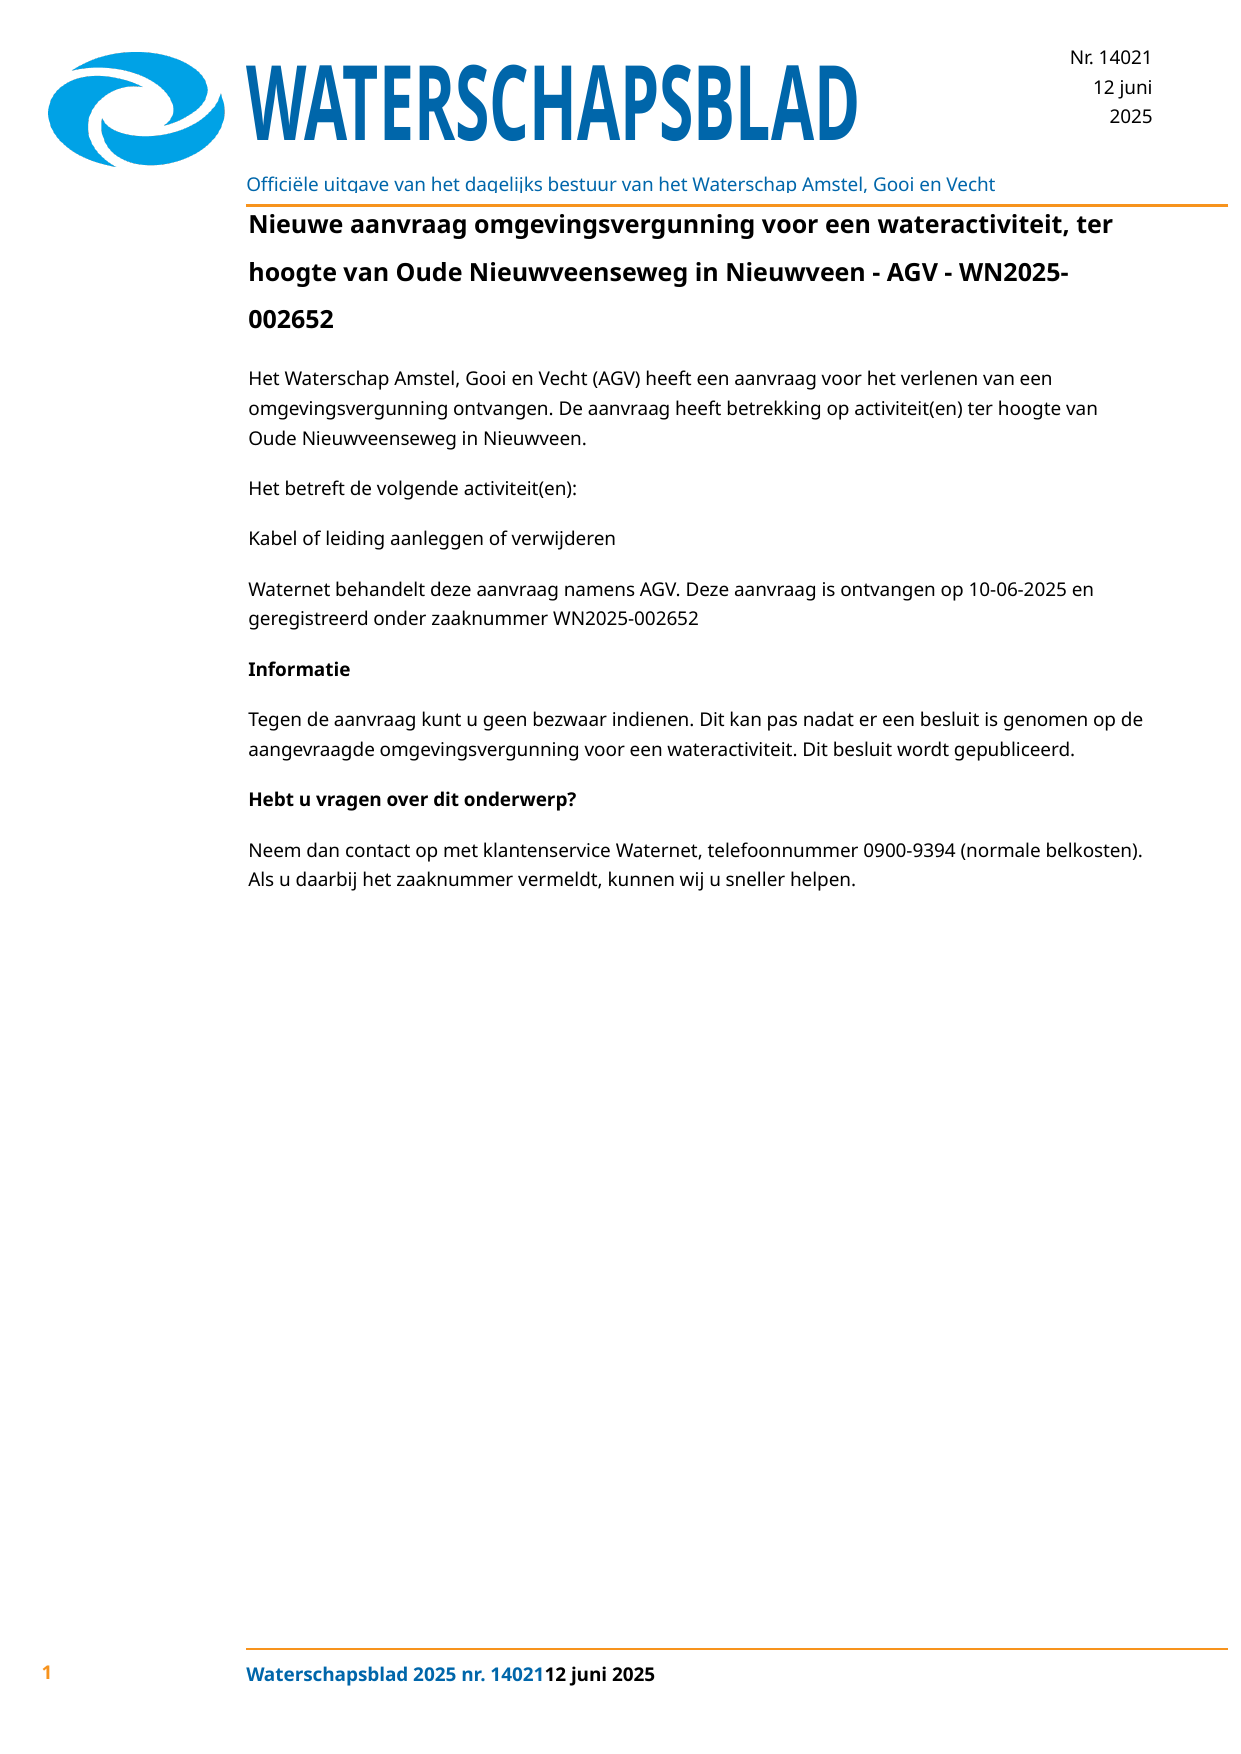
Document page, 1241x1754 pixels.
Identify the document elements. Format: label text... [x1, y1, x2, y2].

text Waternet behandelt deze aanvraag namens AGV. Deze aanvraag is ontvangen op 10-06-2025 en geregistreerd onder zaaknummer WN2025-002652 [248, 576, 1152, 631]
text Hebt u vragen over dit onderwerp? [248, 786, 1152, 812]
text Tegen de aanvraag kunt u geen bezwaar indienen. Dit kan pas nadat er een besluit is genomen op de aangevraagde omgevingsvergunning voor een wateractiviteit. Dit besluit wordt gepubliceerd. [248, 706, 1152, 762]
text Het Waterschap Amstel, Gooi en Vecht (AGV) heeft een aanvraag voor het verlenen van een omgevingsvergunning ontvangen. De aanvraag heeft betrekking op activiteit(en) ter hoogte van Oude Nieuwveenseweg in Nieuwveen. [248, 366, 1152, 450]
text Neem dan contact op met klantenservice Waternet, telefoonnummer 0900-9394 (normale belkosten). Als u daarbij het zaaknummer vermeldt, kunnen wij u sneller helpen. [248, 837, 1152, 892]
picture [41, 47, 231, 172]
text Informatie [248, 656, 1152, 682]
text Het betreft de volgende activiteit(en): [248, 475, 1152, 501]
text Nieuwe aanvraag omgevingsvergunning voor een wateractiviteit, ter hoogte van Oude Nieuwveenseweg in Nieuwveen - AGV - WN2025-002652 [248, 207, 1152, 336]
text Kabel of leiding aanleggen of verwijderen [248, 526, 1152, 551]
